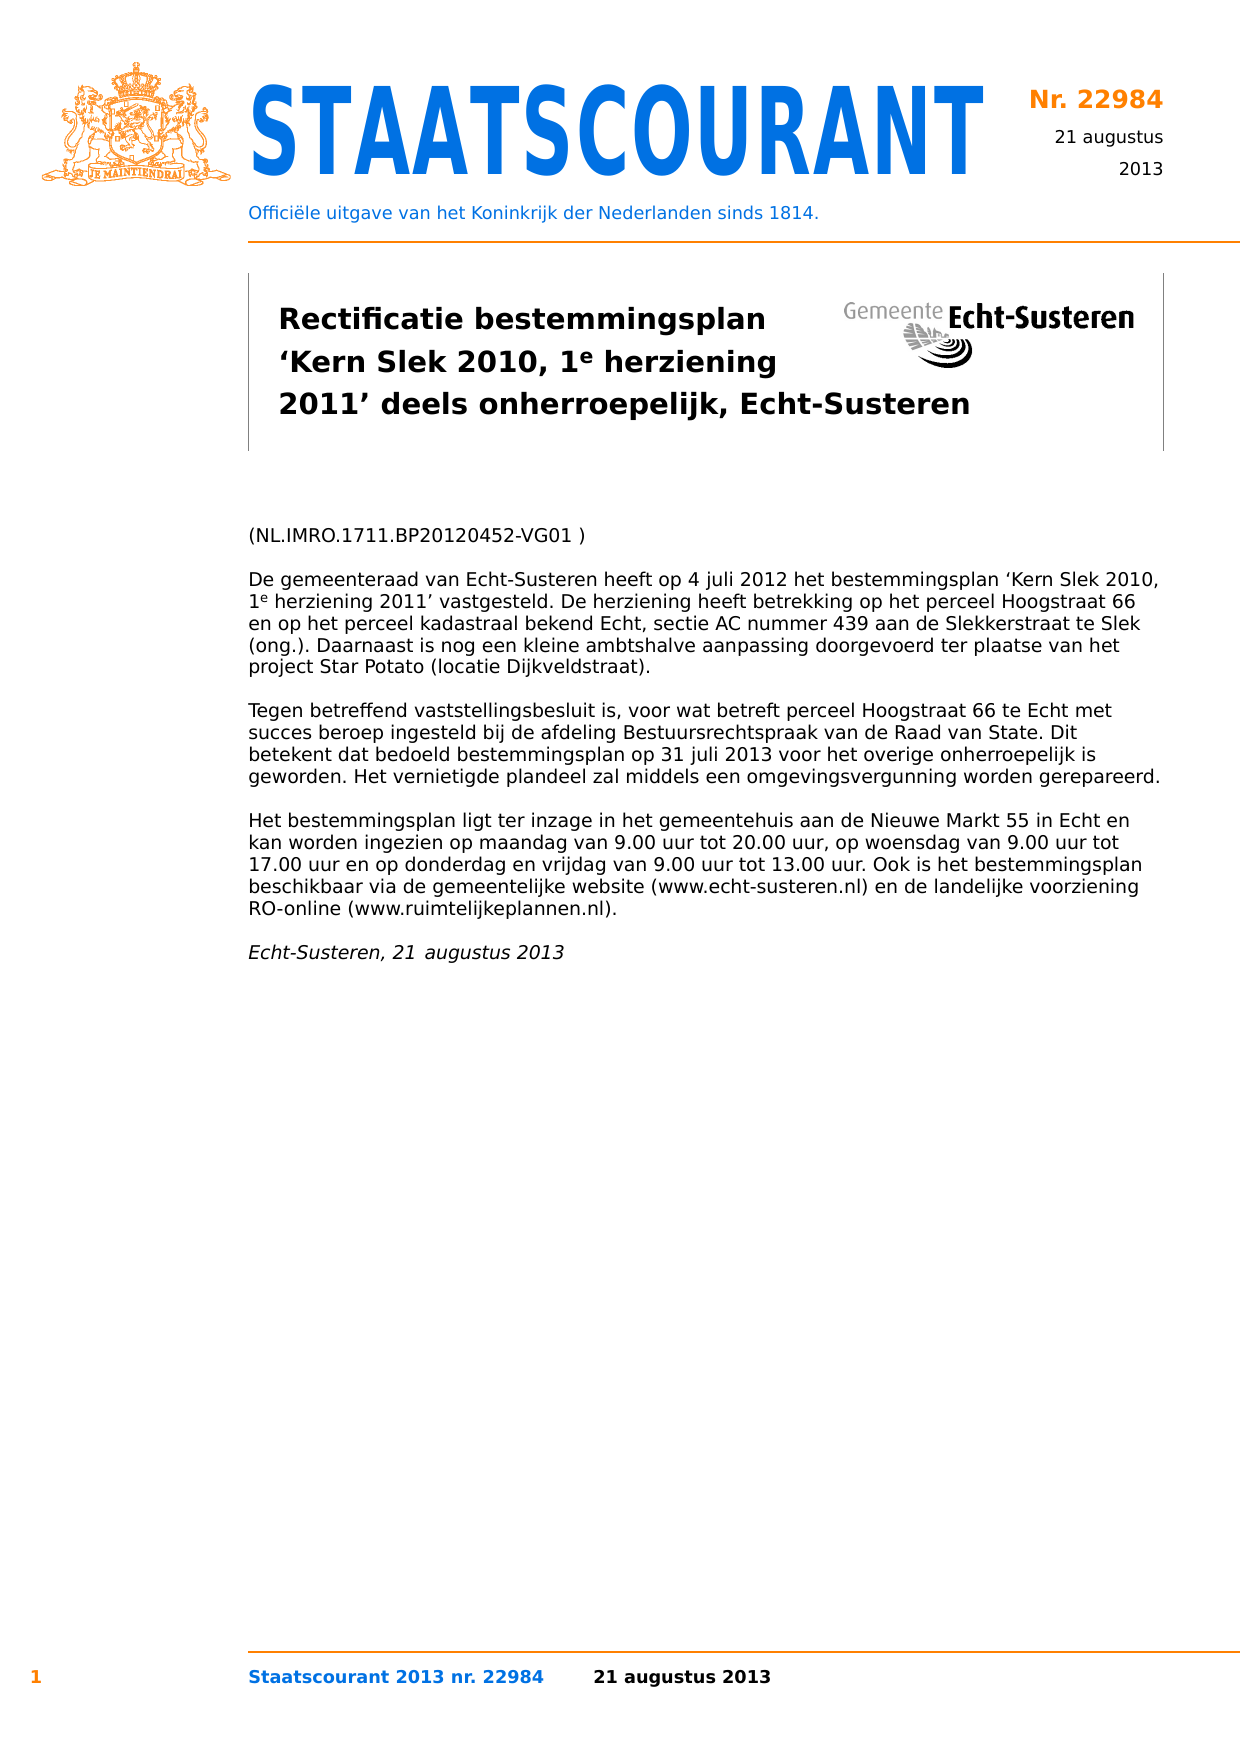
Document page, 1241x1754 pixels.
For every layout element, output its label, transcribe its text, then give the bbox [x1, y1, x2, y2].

table_cell Officiële uitgave van het Koninkrijk der Nederlanden sinds 1814. [248, 203, 1240, 241]
table_cell 2013 [998, 153, 1240, 203]
text Het bestemmingsplan ligt ter inzage in het gemeentehuis aan de Nieuwe Markt 55 in Echt en kan worden ingezien op maandag van 9.00 uur tot 20.00 uur, op woensdag van 9.00 uur tot 17.00 uur en op donderdag en vrijdag van 9.00 uur tot 13.00 uur. Ook is het bestemmingsplan beschikbaar via de gemeentelijke website (www.echt-susteren.nl) en de landelijke voorziening RO-online (www.ruimtelijkeplannen.nl). [248, 810, 1163, 920]
text De gemeenteraad van Echt-Susteren heeft op 4 juli 2012 het bestemmingsplan ‘Kern Slek 2010, 1e herziening 2011’ vastgesteld. De herziening heeft betrekking op het perceel Hoogstraat 66 en op het perceel kadastraal bekend Echt, sectie AC nummer 439 aan de Slekkerstraat te Slek (ong.). Daarnaast is nog een kleine ambtshalve aanpassing doorgevoerd ter plaatse van het project Star Potato (locatie Dijkveldstraat). [248, 568, 1163, 678]
text Echt-Susteren, 21 augustus 2013 [248, 942, 1163, 964]
text Tegen betreffend vaststellingsbesluit is, voor wat betreft perceel Hoogstraat 66 te Echt met succes beroep ingesteld bij de afdeling Bestuursrechtspraak van de Raad van State. Dit betekent dat bedoeld bestemmingsplan op 31 juli 2013 voor het overige onherroepelijk is geworden. Het vernietigde plandeel zal middels een omgevingsvergunning worden gerepareerd. [248, 700, 1163, 788]
text (NL.IMRO.1711.BP20120452-VG01 ) [248, 525, 1163, 547]
picture [844, 302, 1134, 368]
picture [41, 62, 231, 186]
table_header Nr. 22984 [998, 62, 1240, 121]
table_header STAATSCOURANT [248, 62, 998, 203]
table_cell 21 augustus [998, 121, 1240, 153]
subtitle Rectificatie bestemmingsplan ‘Kern Slek 2010, 1e herziening 2011’ deels onherroepelijk, Echt-Susteren [249, 273, 1163, 451]
table_header [25, 62, 248, 241]
